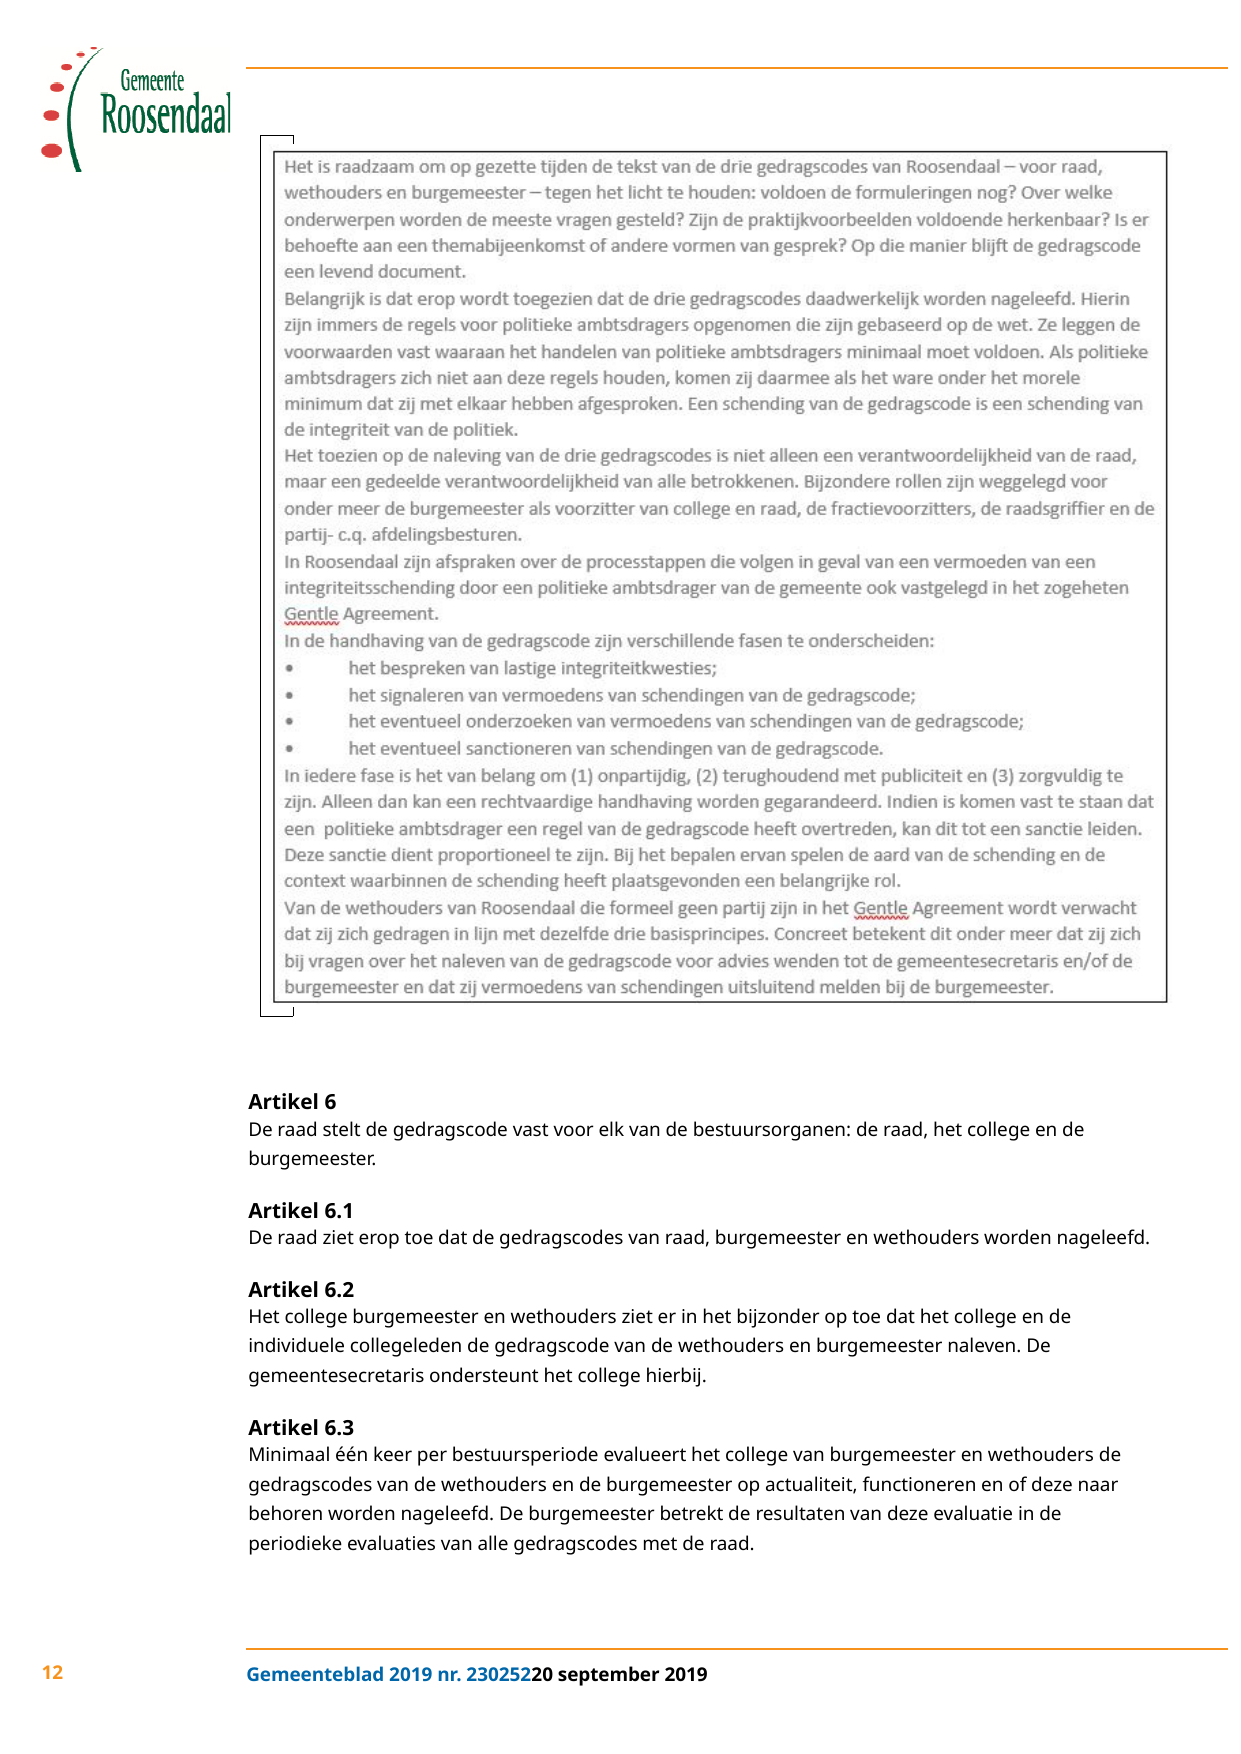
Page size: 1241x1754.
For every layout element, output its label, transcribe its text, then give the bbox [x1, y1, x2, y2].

text Het college burgemeester en wethouders ziet er in het bijzonder op toe dat het college en de individuele collegeleden de gedragscode van de wethouders en burgemeester naleven. De gemeentesecretaris ondersteunt het college hierbij. [248, 1303, 1152, 1388]
text De raad ziet erop toe dat de gedragscodes van raad, burgemeester en wethouders worden nageleefd. [248, 1224, 1152, 1250]
picture [41, 47, 231, 172]
text Artikel 6.3 [248, 1413, 1152, 1441]
picture [268, 144, 1173, 1007]
text Artikel 6.2 [248, 1275, 1152, 1303]
text Artikel 6.1 [248, 1196, 1152, 1224]
text De raad stelt de gedragscode vast voor elk van de bestuursorganen: de raad, het college en de burgemeester. [248, 1116, 1152, 1171]
text Artikel 6 [248, 1087, 1152, 1116]
text Minimaal één keer per bestuursperiode evalueert het college van burgemeester en wethouders de gedragscodes van de wethouders en de burgemeester op actualiteit, functioneren en of deze naar behoren worden nageleefd. De burgemeester betrekt de resultaten van deze evaluatie in de periodieke evaluaties van alle gedragscodes met de raad. [248, 1441, 1152, 1556]
